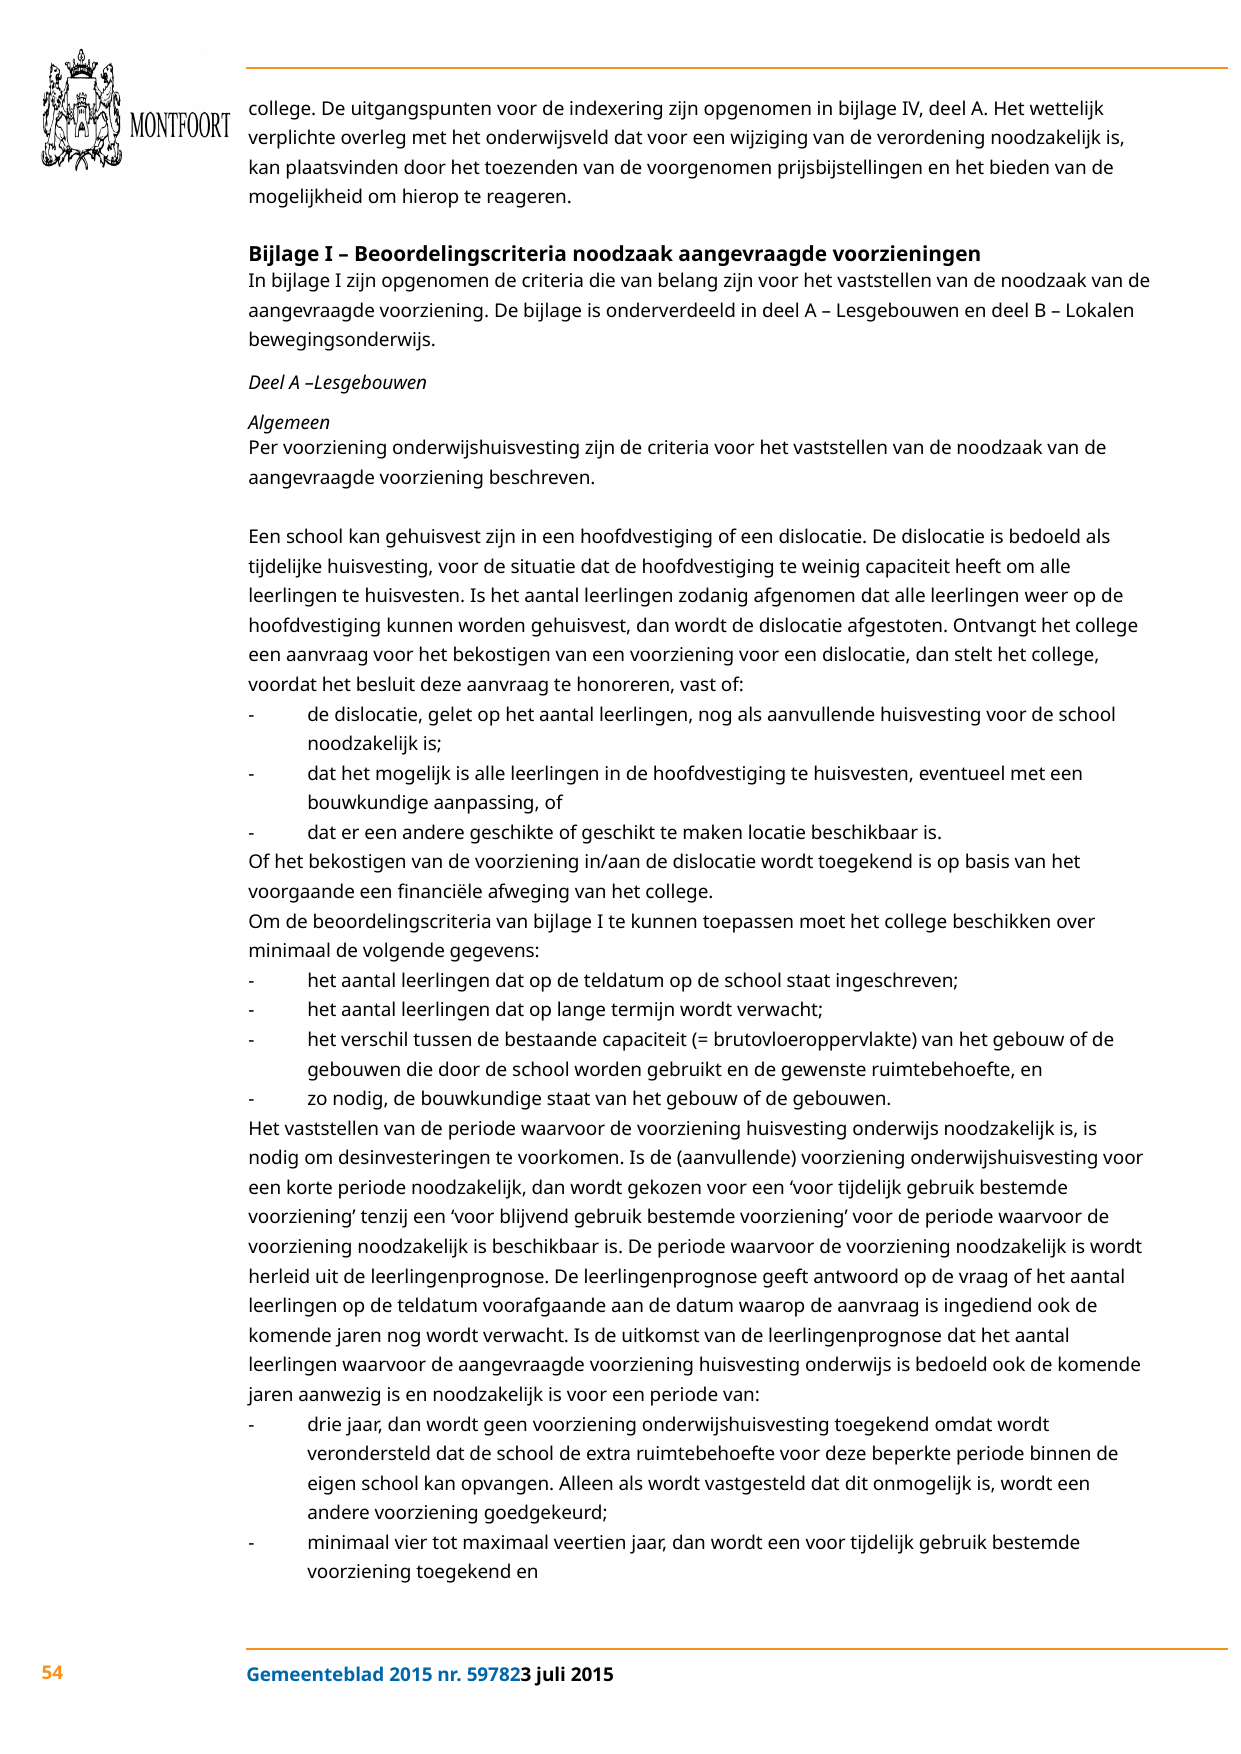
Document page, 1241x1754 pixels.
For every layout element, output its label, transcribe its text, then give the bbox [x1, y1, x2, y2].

list dat het mogelijk is alle leerlingen in de hoofdvestiging te huisvesten, eventueel met een bouwkundige aanpassing, of [248, 760, 1152, 815]
text Per voorziening onderwijshuisvesting zijn de criteria voor het vaststellen van de noodzaak van de aangevraagde voorziening beschreven. [248, 434, 1152, 490]
text In bijlage I zijn opgenomen de criteria die van belang zijn voor het vaststellen van de noodzaak van de aangevraagde voorziening. De bijlage is onderverdeeld in deel A – Lesgebouwen en deel B – Lokalen bewegingsonderwijs. [248, 267, 1152, 352]
list minimaal vier tot maximaal veertien jaar, dan wordt een voor tijdelijk gebruik bestemde voorziening toegekend en [248, 1529, 1152, 1584]
text Deel A –Lesgebouwen [248, 369, 1152, 395]
list dat er een andere geschikte of geschikt te maken locatie beschikbaar is. [248, 819, 1152, 845]
list zo nodig, de bouwkundige staat van het gebouw of de gebouwen. [248, 1085, 1152, 1111]
text Of het bekostigen van de voorziening in/aan de dislocatie wordt toegekend is op basis van het voorgaande een financiële afweging van het college. [248, 849, 1152, 904]
text Het vaststellen van de periode waarvoor de voorziening huisvesting onderwijs noodzakelijk is, is nodig om desinvesteringen te voorkomen. Is de (aanvullende) voorziening onderwijshuisvesting voor een korte periode noodzakelijk, dan wordt gekozen voor een ‘voor tijdelijk gebruik bestemde voorziening’ tenzij een ‘voor blijvend gebruik bestemde voorziening’ voor de periode waarvoor de voorziening noodzakelijk is beschikbaar is. De periode waarvoor de voorziening noodzakelijk is wordt herleid uit de leerlingenprognose. De leerlingenprognose geeft antwoord op de vraag of het aantal leerlingen op de teldatum voorafgaande aan de datum waarop de aanvraag is ingediend ook de komende jaren nog wordt verwacht. Is de uitkomst van de leerlingenprognose dat het aantal leerlingen waarvoor de aangevraagde voorziening huisvesting onderwijs is bedoeld ook de komende jaren aanwezig is en noodzakelijk is voor een periode van: [248, 1115, 1152, 1407]
list de dislocatie, gelet op het aantal leerlingen, nog als aanvullende huisvesting voor de school noodzakelijk is; [248, 701, 1152, 756]
list drie jaar, dan wordt geen voorziening onderwijshuisvesting toegekend omdat wordt verondersteld dat de school de extra ruimtebehoefte voor deze beperkte periode binnen de eigen school kan opvangen. Alleen als wordt vastgesteld dat dit onmogelijk is, wordt een andere voorziening goedgekeurd; [248, 1411, 1152, 1525]
list het aantal leerlingen dat op lange termijn wordt verwacht; [248, 997, 1152, 1022]
picture [41, 47, 231, 172]
text Bijlage I – Beoordelingscriteria noodzaak aangevraagde voorzieningen [248, 239, 1152, 267]
list het aantal leerlingen dat op de teldatum op de school staat ingeschreven; [248, 967, 1152, 993]
text Een school kan gehuisvest zijn in een hoofdvestiging of een dislocatie. De dislocatie is bedoeld als tijdelijke huisvesting, voor de situatie dat de hoofdvestiging te weinig capaciteit heeft om alle leerlingen te huisvesten. Is het aantal leerlingen zodanig afgenomen dat alle leerlingen weer op de hoofdvestiging kunnen worden gehuisvest, dan wordt de dislocatie afgestoten. Ontvangt het college een aanvraag voor het bekostigen van een voorziening voor een dislocatie, dan stelt het college, voordat het besluit deze aanvraag te honoreren, vast of: [248, 523, 1152, 697]
text Om de beoordelingscriteria van bijlage I te kunnen toepassen moet het college beschikken over minimaal de volgende gegevens: [248, 908, 1152, 963]
text Algemeen [248, 409, 1152, 434]
list het verschil tussen de bestaande capaciteit (= brutovloeroppervlakte) van het gebouw of de gebouwen die door de school worden gebruikt en de gewenste ruimtebehoefte, en [248, 1026, 1152, 1082]
text college. De uitgangspunten voor de indexering zijn opgenomen in bijlage IV, deel A. Het wettelijk verplichte overleg met het onderwijsveld dat voor een wijziging van de verordening noodzakelijk is, kan plaatsvinden door het toezenden van de voorgenomen prijsbijstellingen en het bieden van de mogelijkheid om hierop te reageren. [248, 95, 1152, 209]
